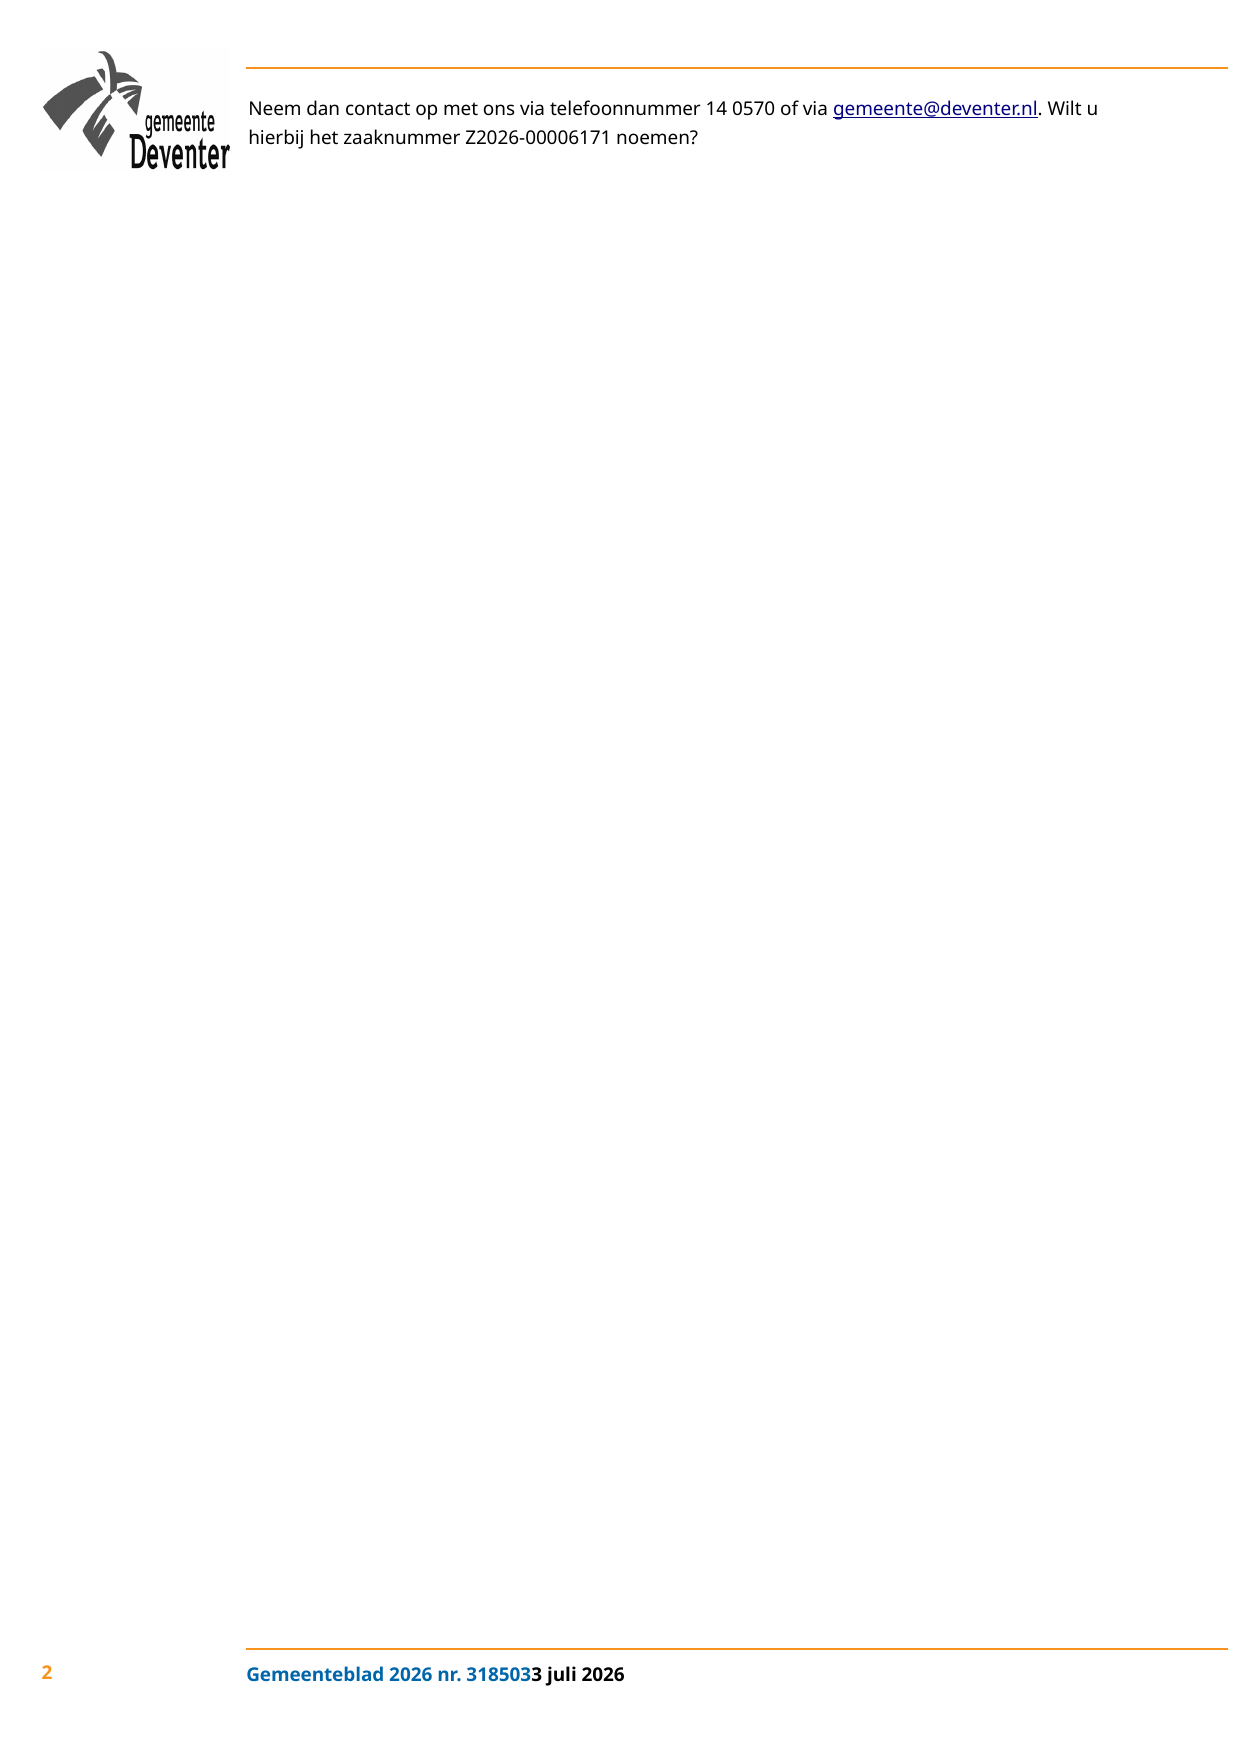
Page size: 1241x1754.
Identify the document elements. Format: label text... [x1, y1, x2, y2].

picture [41, 47, 231, 172]
text Neem dan contact op met ons via telefoonnummer 14 0570 of via gemeente@deventer.nl. Wilt u hierbij het zaaknummer Z2026-00006171 noemen? [248, 95, 1152, 150]
